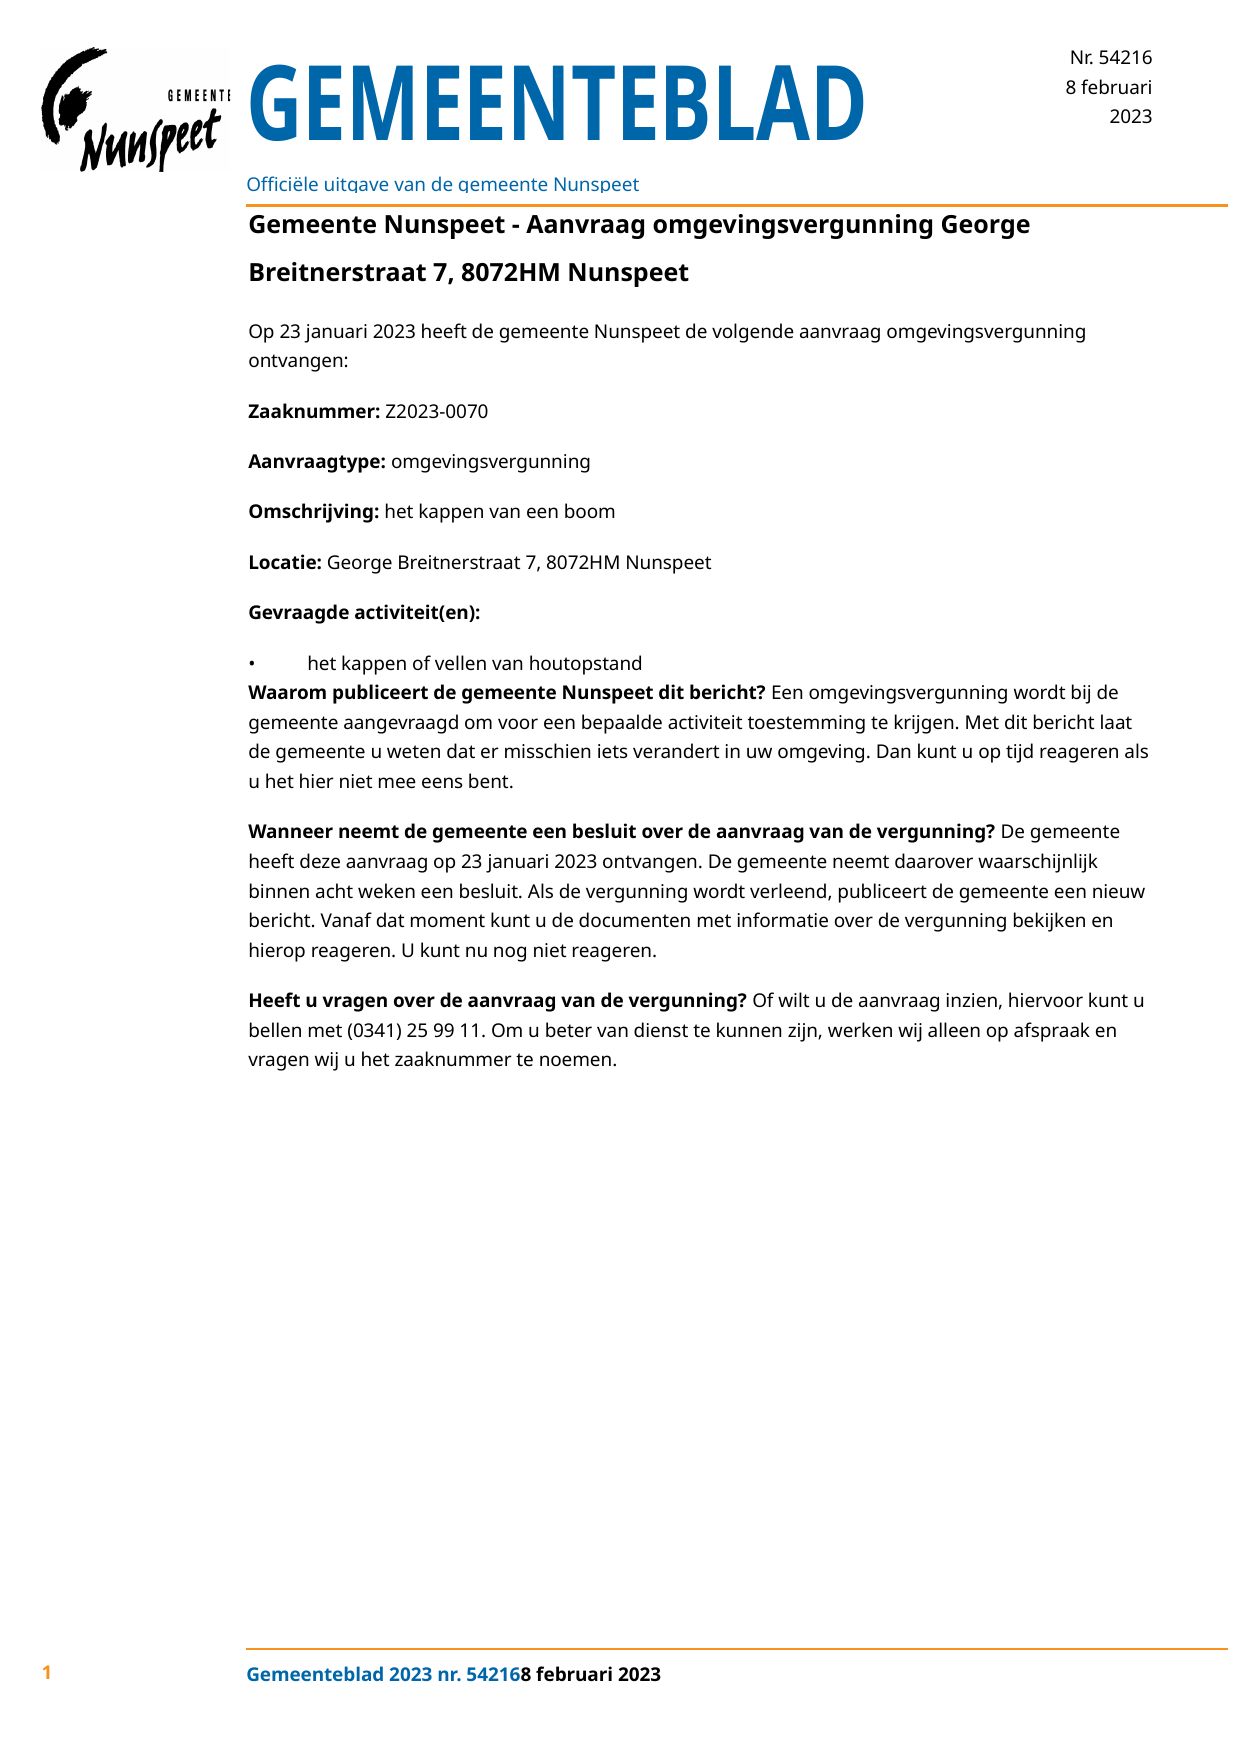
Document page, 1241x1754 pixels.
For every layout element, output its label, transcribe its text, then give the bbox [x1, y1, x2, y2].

text Heeft u vragen over de aanvraag van de vergunning? Of wilt u de aanvraag inzien, hiervoor kunt u bellen met (0341) 25 99 11. Om u beter van dienst te kunnen zijn, werken wij alleen op afspraak en vragen wij u het zaaknummer te noemen. [248, 987, 1152, 1072]
text Wanneer neemt de gemeente een besluit over de aanvraag van de vergunning? De gemeente heeft deze aanvraag op 23 januari 2023 ontvangen. De gemeente neemt daarover waarschijnlijk binnen acht weken een besluit. Als de vergunning wordt verleend, publiceert de gemeente een nieuw bericht. Vanaf dat moment kunt u de documenten met informatie over de vergunning bekijken en hierop reageren. U kunt nu nog niet reageren. [248, 819, 1152, 963]
text Zaaknummer: Z2023-0070 [248, 398, 1152, 424]
text Waarom publiceert de gemeente Nunspeet dit bericht? Een omgevingsvergunning wordt bij de gemeente aangevraagd om voor een bepaalde activiteit toestemming te krijgen. Met dit bericht laat de gemeente u weten dat er misschien iets verandert in uw omgeving. Dan kunt u op tijd reageren als u het hier niet mee eens bent. [248, 679, 1152, 794]
picture [41, 47, 231, 172]
text Op 23 januari 2023 heeft de gemeente Nunspeet de volgende aanvraag omgevingsvergunning ontvangen: [248, 318, 1152, 373]
text Omschrijving: het kappen van een boom [248, 499, 1152, 524]
text Aanvraagtype: omgevingsvergunning [248, 448, 1152, 474]
text Gemeente Nunspeet - Aanvraag omgevingsvergunning George Breitnerstraat 7, 8072HM Nunspeet [248, 207, 1152, 288]
text Locatie: George Breitnerstraat 7, 8072HM Nunspeet [248, 549, 1152, 575]
text Gevraagde activiteit(en): [248, 599, 1152, 625]
list het kappen of vellen van houtopstand [248, 650, 1152, 676]
